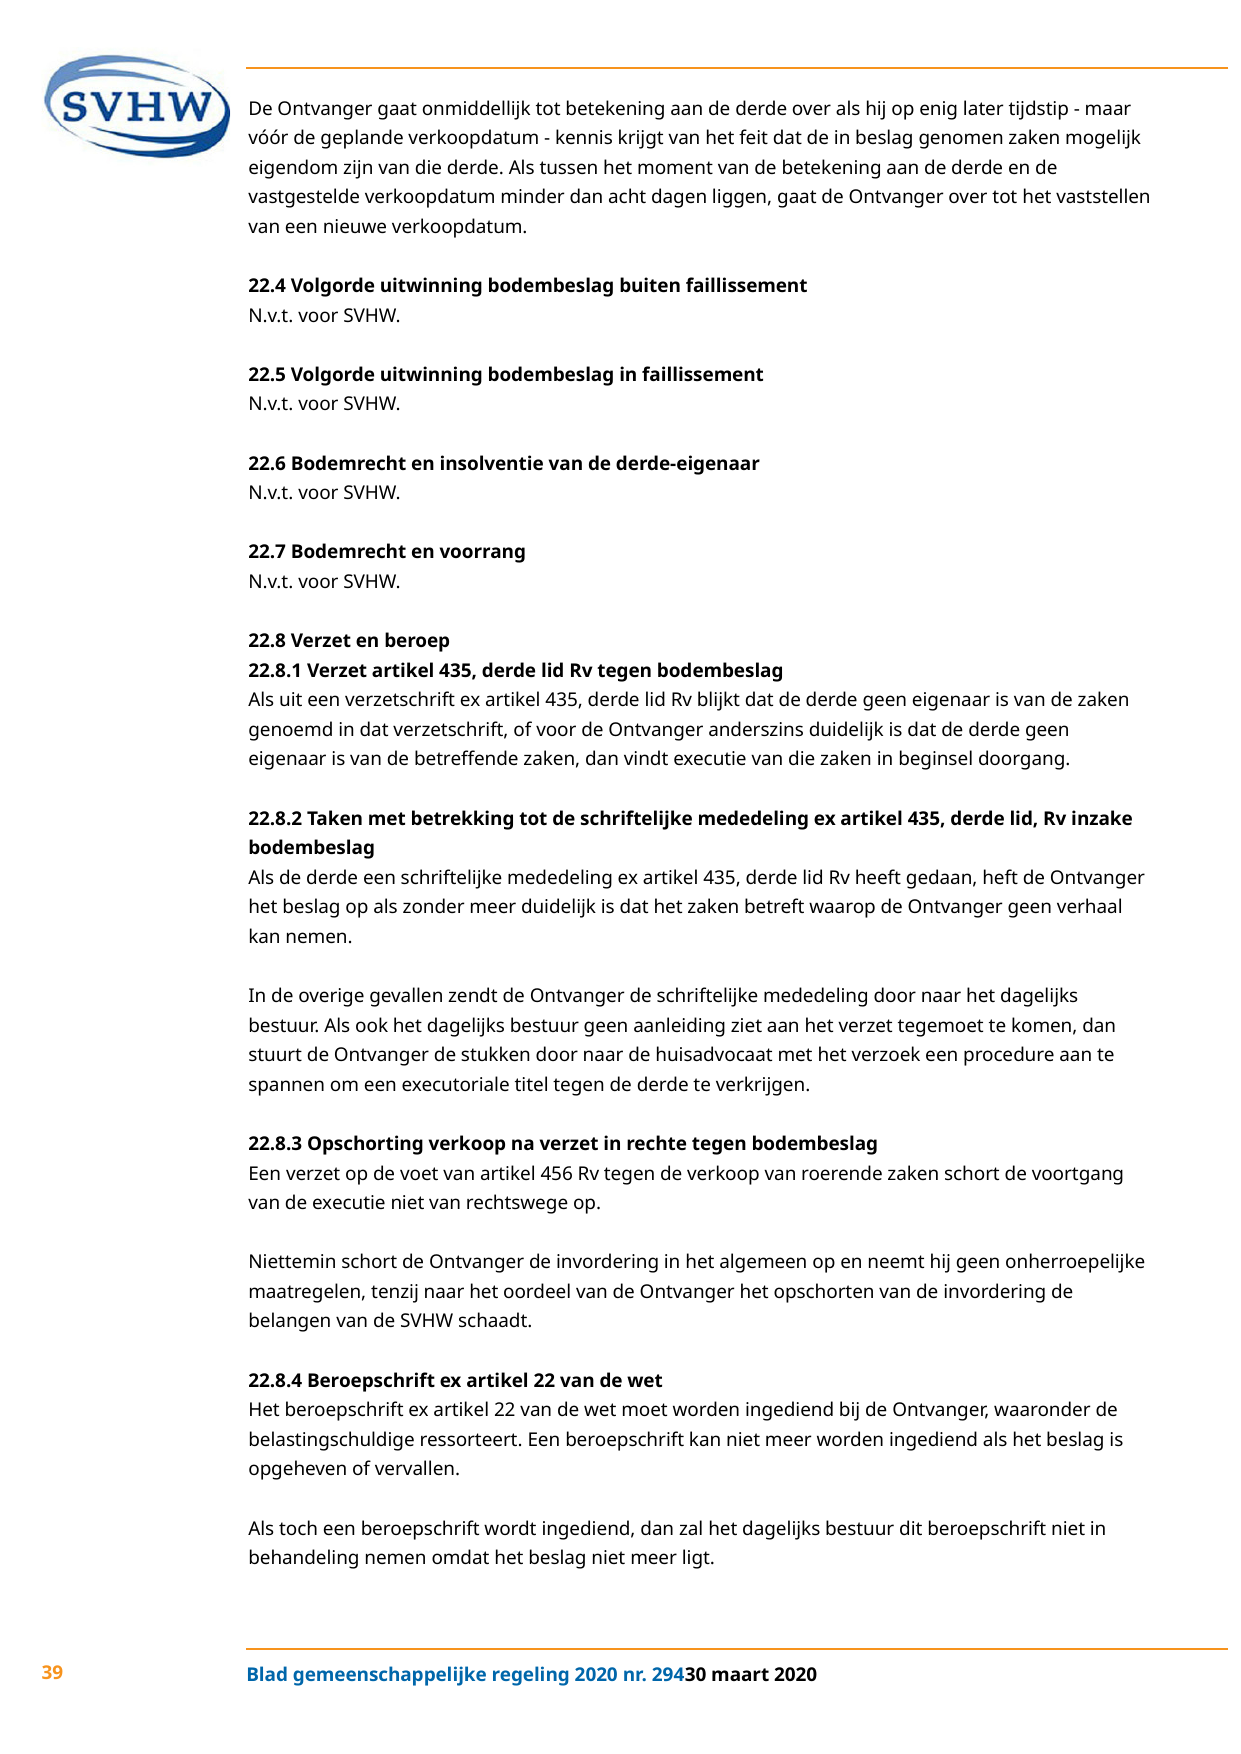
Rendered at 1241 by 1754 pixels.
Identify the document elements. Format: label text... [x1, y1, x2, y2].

text 22.8.4 Beroepschrift ex artikel 22 van de wet [248, 1367, 1152, 1393]
text 22.8.3 Opschorting verkoop na verzet in rechte tegen bodembeslag [248, 1130, 1152, 1156]
text Als toch een beroepschrift wordt ingediend, dan zal het dagelijks bestuur dit beroepschrift niet in behandeling nemen omdat het beslag niet meer ligt. [248, 1515, 1152, 1570]
text Een verzet op de voet van artikel 456 Rv tegen de verkoop van roerende zaken schort de voortgang van de executie niet van rechtswege op. [248, 1160, 1152, 1215]
text 22.8.1 Verzet artikel 435, derde lid Rv tegen bodembeslag [248, 657, 1152, 683]
text N.v.t. voor SVHW. [248, 302, 1152, 328]
text 22.7 Bodemrecht en voorrang [248, 538, 1152, 564]
text Het beroepschrift ex artikel 22 van de wet moet worden ingediend bij de Ontvanger, waaronder de belastingschuldige ressorteert. Een beroepschrift kan niet meer worden ingediend als het beslag is opgeheven of vervallen. [248, 1396, 1152, 1481]
text 22.8.2 Taken met betrekking tot de schriftelijke mededeling ex artikel 435, derde lid, Rv inzake bodembeslag [248, 805, 1152, 860]
text In de overige gevallen zendt de Ontvanger de schriftelijke mededeling door naar het dagelijks bestuur. Als ook het dagelijks bestuur geen aanleiding ziet aan het verzet tegemoet te komen, dan stuurt de Ontvanger de stukken door naar de huisadvocaat met het verzoek een procedure aan te spannen om een executoriale titel tegen de derde te verkrijgen. [248, 982, 1152, 1097]
picture [41, 47, 231, 172]
text 22.8 Verzet en beroep [248, 627, 1152, 653]
text 22.6 Bodemrecht en insolventie van de derde-eigenaar [248, 450, 1152, 476]
text N.v.t. voor SVHW. [248, 568, 1152, 594]
text Niettemin schort de Ontvanger de invordering in het algemeen op en neemt hij geen onherroepelijke maatregelen, tenzij naar het oordeel van de Ontvanger het opschorten van de invordering de belangen van de SVHW schaadt. [248, 1248, 1152, 1333]
text 22.4 Volgorde uitwinning bodembeslag buiten faillissement [248, 272, 1152, 298]
text N.v.t. voor SVHW. [248, 391, 1152, 416]
text 22.5 Volgorde uitwinning bodembeslag in faillissement [248, 361, 1152, 387]
text N.v.t. voor SVHW. [248, 479, 1152, 505]
text Als de derde een schriftelijke mededeling ex artikel 435, derde lid Rv heeft gedaan, heft de Ontvanger het beslag op als zonder meer duidelijk is dat het zaken betreft waarop de Ontvanger geen verhaal kan nemen. [248, 864, 1152, 949]
text Als uit een verzetschrift ex artikel 435, derde lid Rv blijkt dat de derde geen eigenaar is van de zaken genoemd in dat verzetschrift, of voor de Ontvanger anderszins duidelijk is dat de derde geen eigenaar is van de betreffende zaken, dan vindt executie van die zaken in beginsel doorgang. [248, 686, 1152, 771]
text De Ontvanger gaat onmiddellijk tot betekening aan de derde over als hij op enig later tijdstip - maar vóór de geplande verkoopdatum - kennis krijgt van het feit dat de in beslag genomen zaken mogelijk eigendom zijn van die derde. Als tussen het moment van de betekening aan de derde en de vastgestelde verkoopdatum minder dan acht dagen liggen, gaat de Ontvanger over tot het vaststellen van een nieuwe verkoopdatum. [248, 95, 1152, 239]
